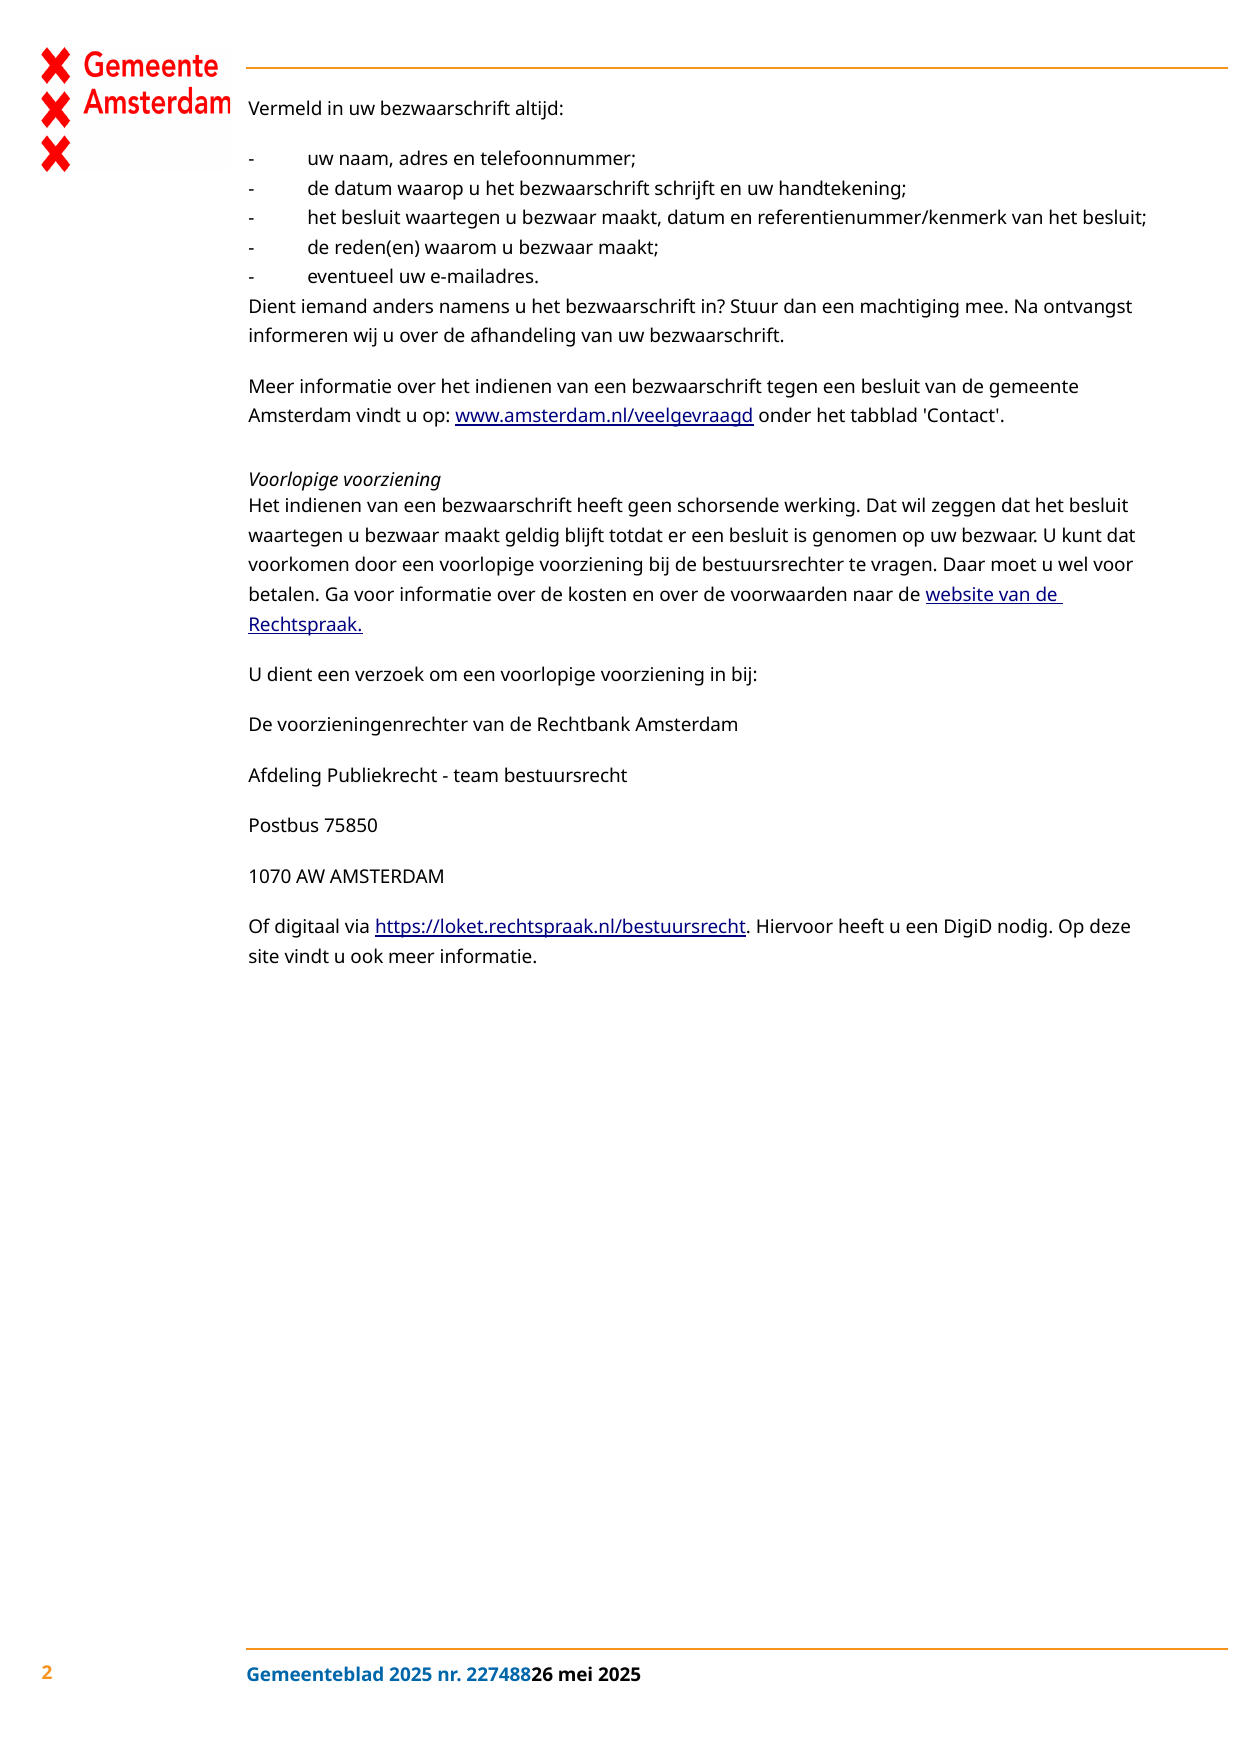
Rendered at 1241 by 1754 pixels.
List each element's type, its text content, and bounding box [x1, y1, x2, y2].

list de reden(en) waarom u bezwaar maakt; [248, 234, 1152, 260]
text Dient iemand anders namens u het bezwaarschrift in? Stuur dan een machtiging mee. Na ontvangst informeren wij u over de afhandeling van uw bezwaarschrift. [248, 293, 1152, 348]
text Afdeling Publiekrecht - team bestuursrecht [248, 762, 1152, 788]
list uw naam, adres en telefoonnummer; [248, 145, 1152, 171]
list eventueel uw e-mailadres. [248, 263, 1152, 289]
picture [41, 47, 231, 172]
text Voorlopige voorziening [248, 467, 1152, 492]
text Meer informatie over het indienen van een bezwaarschrift tegen een besluit van de gemeente Amsterdam vindt u op: www.amsterdam.nl/veelgevraagd onder het tabblad 'Contact'. [248, 373, 1152, 428]
list de datum waarop u het bezwaarschrift schrijft en uw handtekening; [248, 175, 1152, 201]
text Vermeld in uw bezwaarschrift altijd: [248, 95, 1152, 121]
text De voorzieningenrechter van de Rechtbank Amsterdam [248, 712, 1152, 737]
text Postbus 75850 [248, 812, 1152, 838]
text 1070 AW AMSTERDAM [248, 863, 1152, 888]
text Het indienen van een bezwaarschrift heeft geen schorsende werking. Dat wil zeggen dat het besluit waartegen u bezwaar maakt geldig blijft totdat er een besluit is genomen op uw bezwaar. U kunt dat voorkomen door een voorlopige voorziening bij de bestuursrechter te vragen. Daar moet u wel voor betalen. Ga voor informatie over de kosten en over de voorwaarden naar de website van de Rechtspraak. [248, 492, 1152, 636]
text U dient een verzoek om een voorlopige voorziening in bij: [248, 661, 1152, 687]
list het besluit waartegen u bezwaar maakt, datum en referentienummer/kenmerk van het besluit; [248, 204, 1152, 230]
text Of digitaal via https://loket.rechtspraak.nl/bestuursrecht. Hiervoor heeft u een DigiD nodig. Op deze site vindt u ook meer informatie. [248, 913, 1152, 968]
